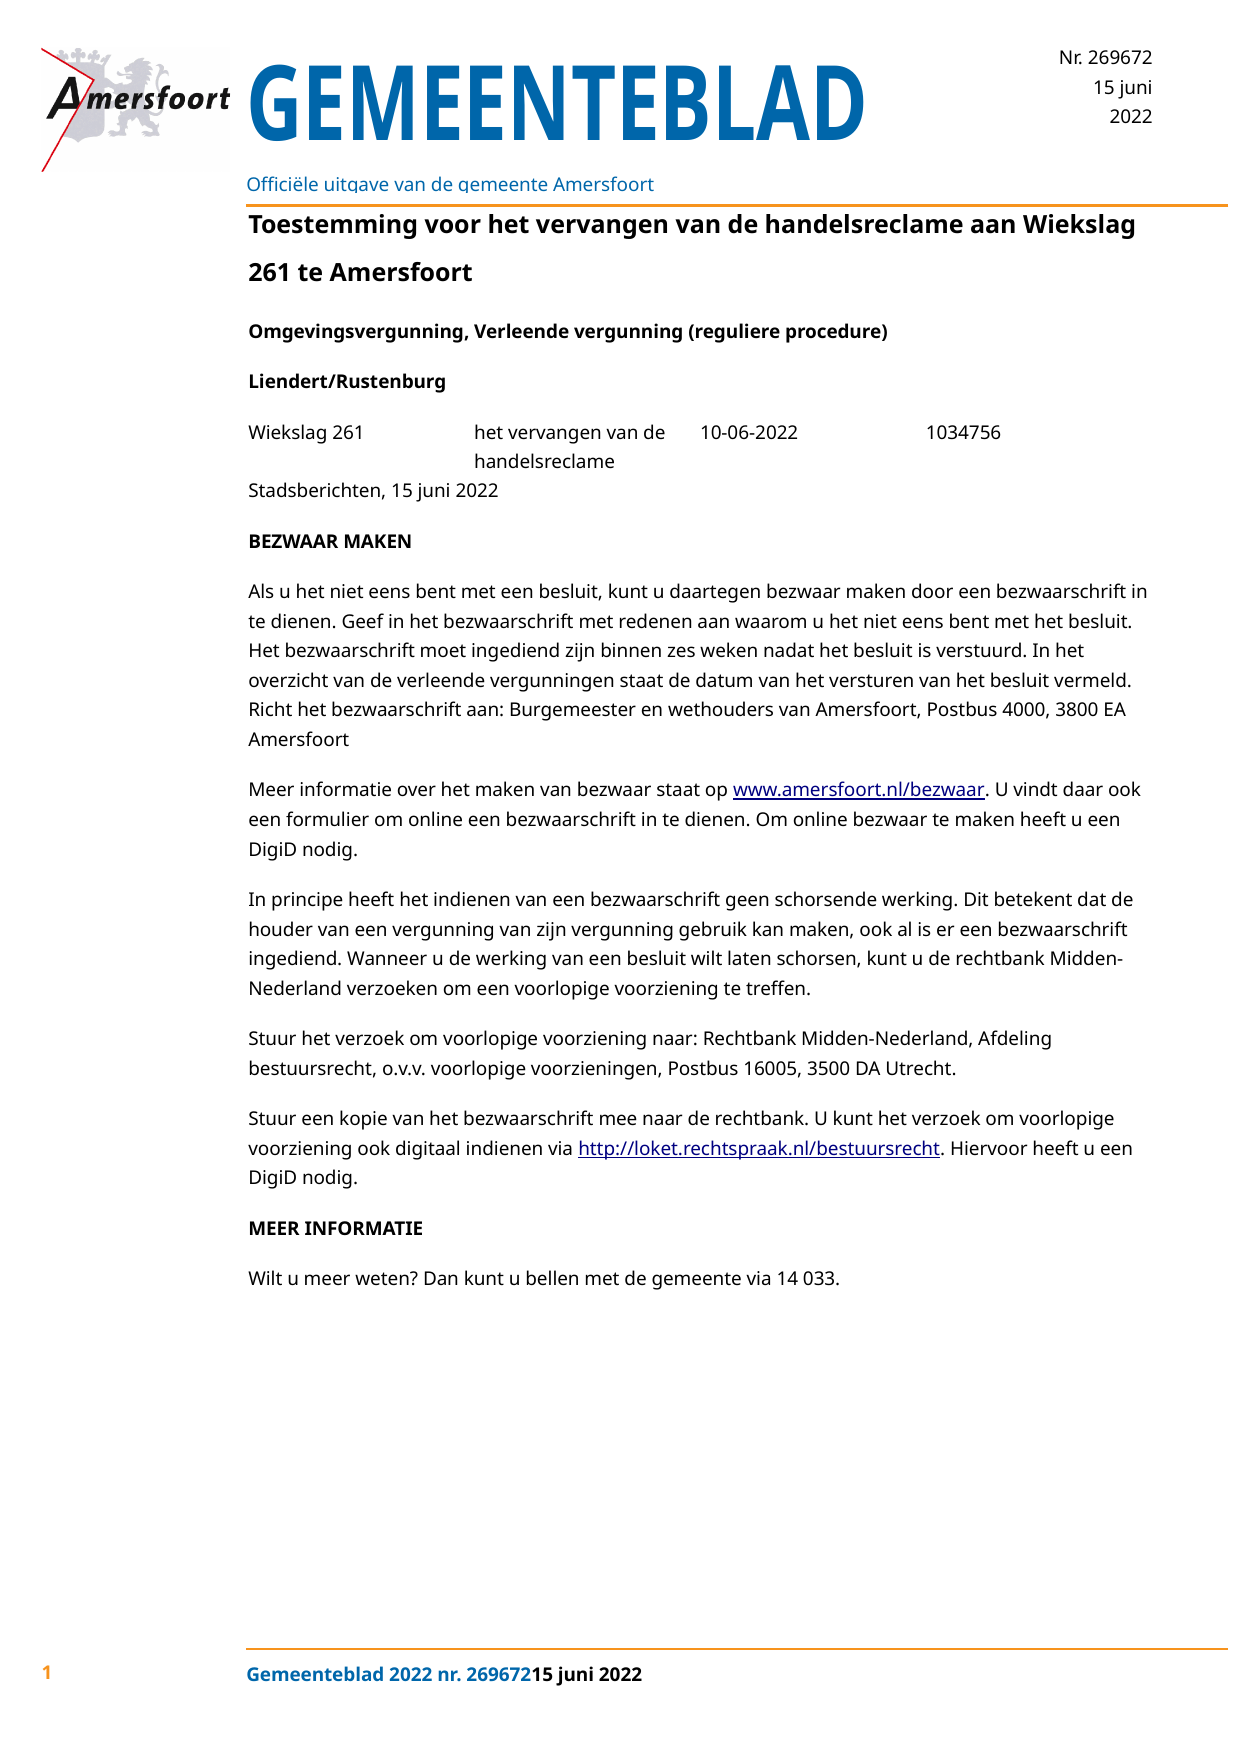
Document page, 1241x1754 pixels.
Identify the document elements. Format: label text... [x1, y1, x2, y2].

table_header 1034756 [926, 419, 1152, 474]
text Als u het niet eens bent met een besluit, kunt u daartegen bezwaar maken door een bezwaarschrift in te dienen. Geef in het bezwaarschrift met redenen aan waarom u het niet eens bent met het besluit. Het bezwaarschrift moet ingediend zijn binnen zes weken nadat het besluit is verstuurd. In het overzicht van de verleende vergunningen staat de datum van het versturen van het besluit vermeld. Richt het bezwaarschrift aan: Burgemeester en wethouders van Amersfoort, Postbus 4000, 3800 EA Amersfoort [248, 578, 1152, 752]
text Stadsberichten, 15 juni 2022 [248, 477, 1152, 503]
text Wilt u meer weten? Dan kunt u bellen met de gemeente via 14 033. [248, 1265, 1152, 1291]
text MEER INFORMATIE [248, 1215, 1152, 1241]
text Meer informatie over het maken van bezwaar staat op www.amersfoort.nl/bezwaar. U vindt daar ook een formulier om online een bezwaarschrift in te dienen. Om online bezwaar te maken heeft u een DigiD nodig. [248, 777, 1152, 861]
text Stuur een kopie van het bezwaarschrift mee naar de rechtbank. U kunt het verzoek om voorlopige voorziening ook digitaal indienen via http://loket.rechtspraak.nl/bestuursrecht. Hiervoor heeft u een DigiD nodig. [248, 1105, 1152, 1190]
table_header het vervangen van de handelsreclame [474, 419, 700, 474]
text In principe heeft het indienen van een bezwaarschrift geen schorsende werking. Dit betekent dat de houder van een vergunning van zijn vergunning gebruik kan maken, ook al is er een bezwaarschrift ingediend. Wanneer u de werking van een besluit wilt laten schorsen, kunt u de rechtbank Midden-Nederland verzoeken om een voorlopige voorziening te treffen. [248, 886, 1152, 1001]
table_header Wiekslag 261 [248, 419, 474, 474]
text Stuur het verzoek om voorlopige voorziening naar: Rechtbank Midden-Nederland, Afdeling bestuursrecht, o.v.v. voorlopige voorzieningen, Postbus 16005, 3500 DA Utrecht. [248, 1025, 1152, 1081]
text BEZWAAR MAKEN [248, 528, 1152, 553]
text Toestemming voor het vervangen van de handelsreclame aan Wiekslag 261 te Amersfoort [248, 207, 1152, 288]
picture [41, 47, 231, 172]
text Liendert/Rustenburg [248, 368, 1152, 394]
table_header 10-06-2022 [700, 419, 926, 474]
text Omgevingsvergunning, Verleende vergunning (reguliere procedure) [248, 318, 1152, 344]
